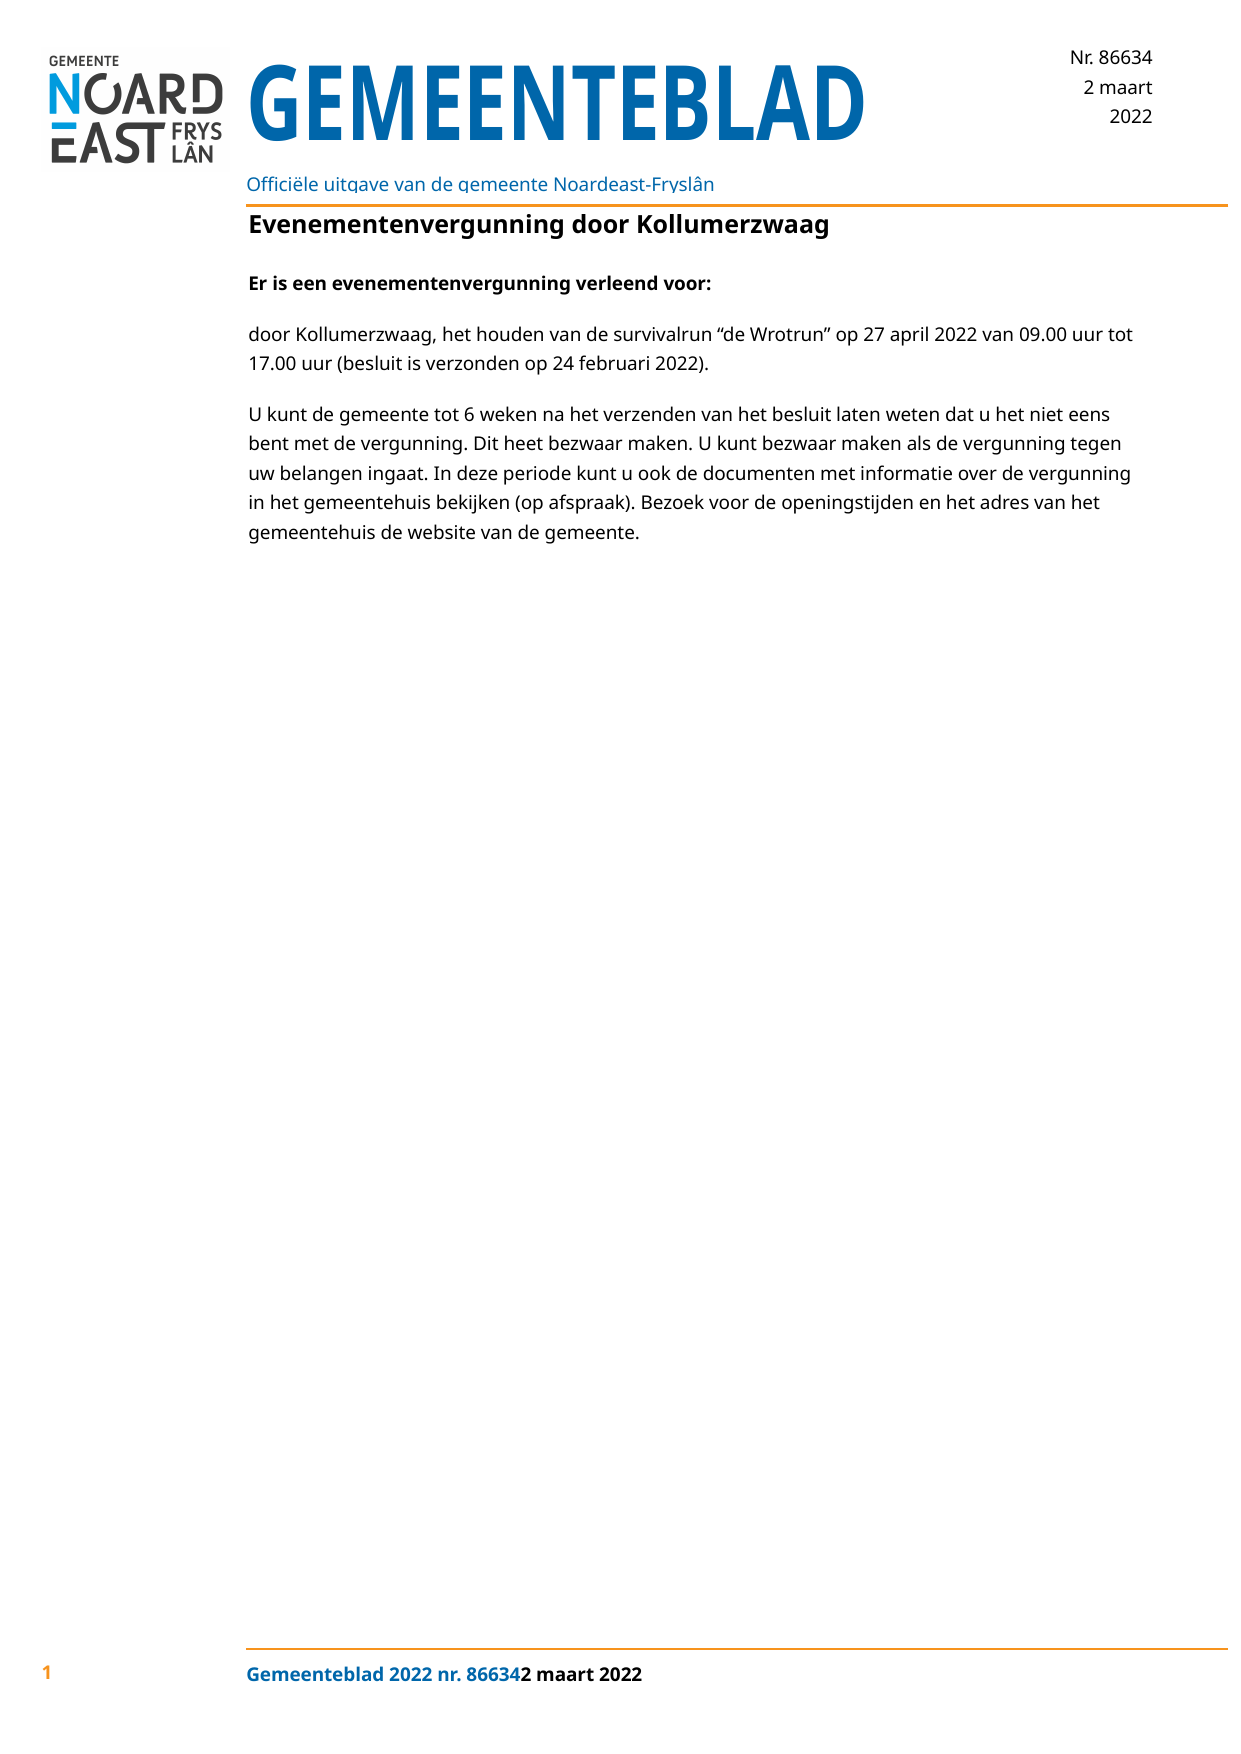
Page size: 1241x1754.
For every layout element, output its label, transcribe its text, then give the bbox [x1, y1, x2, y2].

text Er is een evenementenvergunning verleend voor: [248, 270, 1152, 296]
picture [41, 47, 231, 172]
text Evenementenvergunning door Kollumerzwaag [248, 207, 1152, 241]
text door Kollumerzwaag, het houden van de survivalrun “de Wrotrun” op 27 april 2022 van 09.00 uur tot 17.00 uur (besluit is verzonden op 24 februari 2022). [248, 321, 1152, 376]
text U kunt de gemeente tot 6 weken na het verzenden van het besluit laten weten dat u het niet eens bent met de vergunning. Dit heet bezwaar maken. U kunt bezwaar maken als de vergunning tegen uw belangen ingaat. In deze periode kunt u ook de documenten met informatie over de vergunning in het gemeentehuis bekijken (op afspraak). Bezoek voor de openingstijden en het adres van het gemeentehuis de website van de gemeente. [248, 401, 1152, 545]
